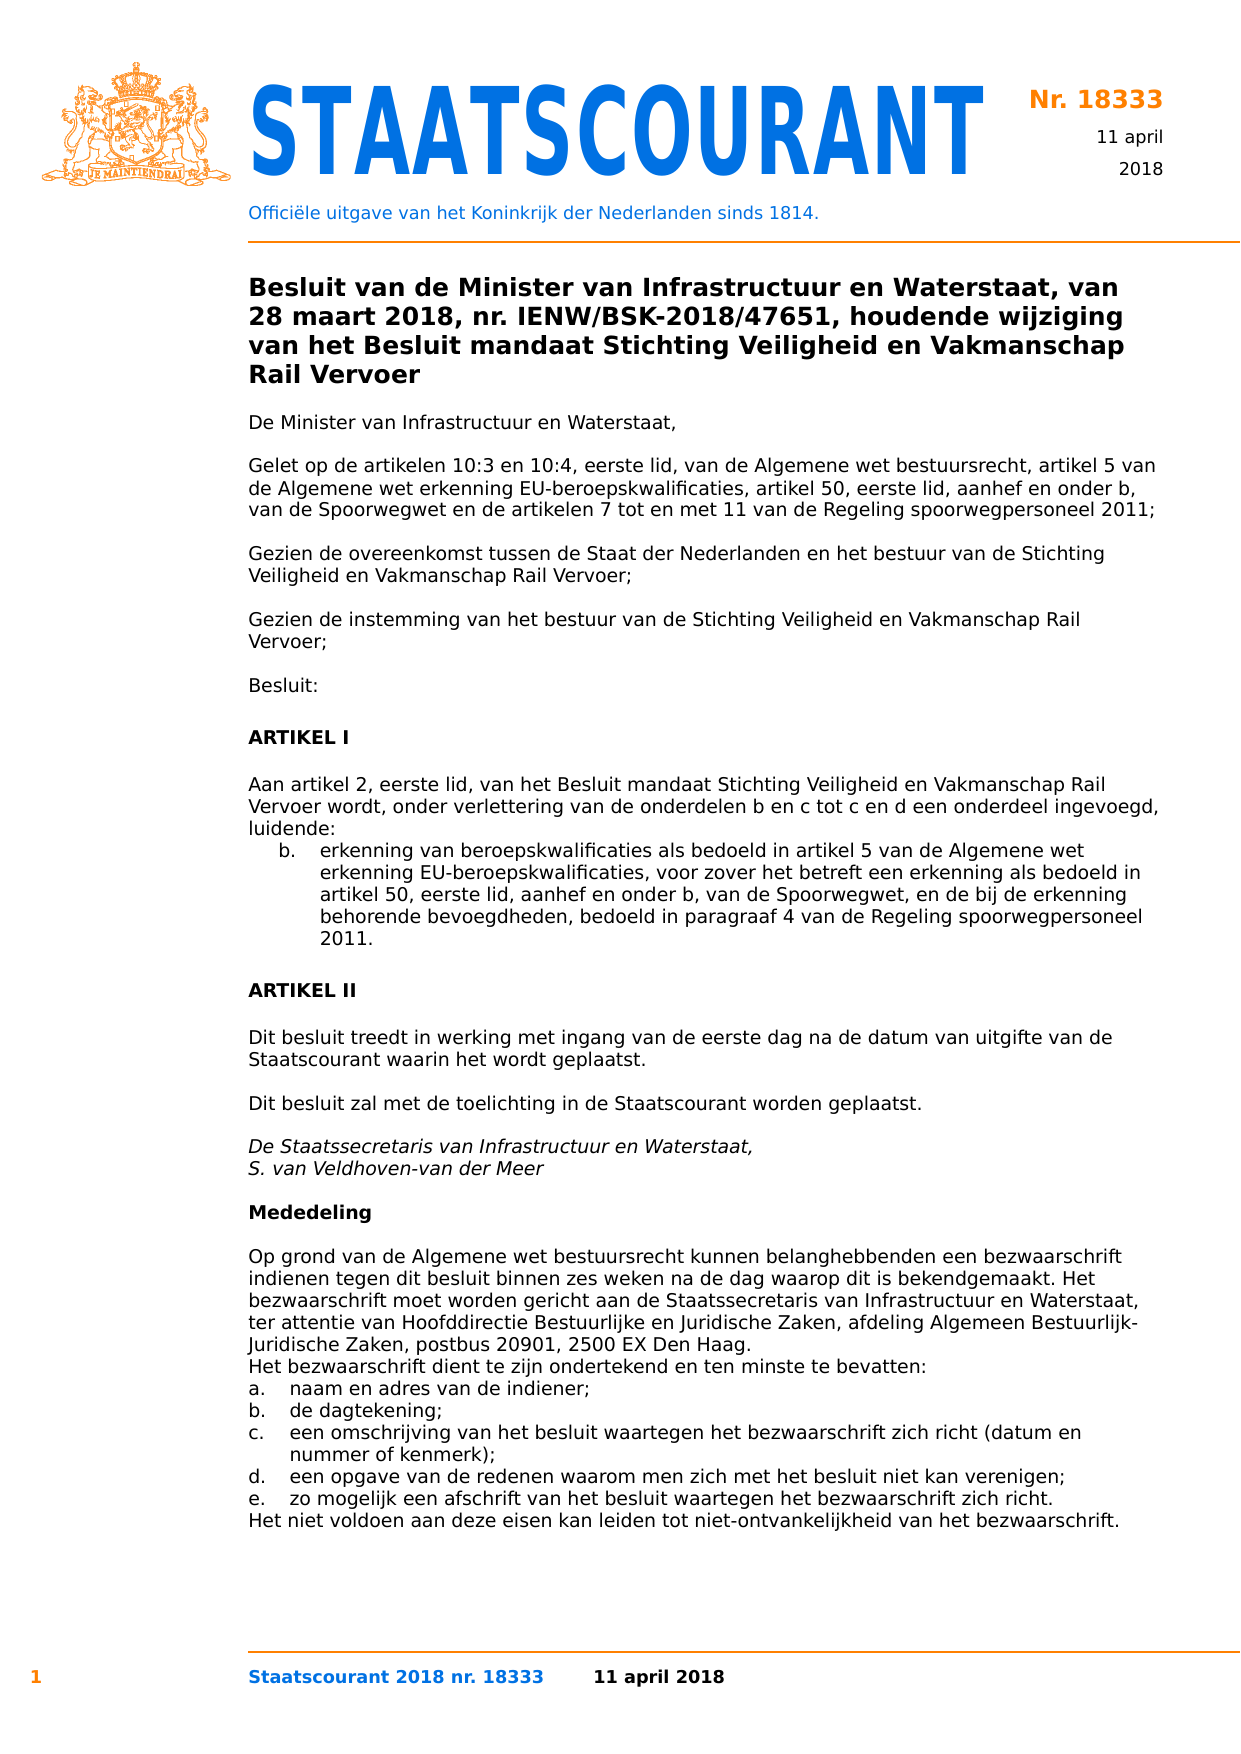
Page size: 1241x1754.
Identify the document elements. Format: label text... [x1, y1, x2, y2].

table_cell 11 april [998, 121, 1240, 153]
table_cell Officiële uitgave van het Koninkrijk der Nederlanden sinds 1814. [248, 203, 1240, 241]
text b. erkenning van beroepskwalificaties als bedoeld in artikel 5 van de Algemene wet erkenning EU-beroepskwalificaties, voor zover het betreft een erkenning als bedoeld in artikel 50, eerste lid, aanhef en onder b, van de Spoorwegwet, en de bij de erkenning behorende bevoegdheden, bedoeld in paragraaf 4 van de Regeling spoorwegpersoneel 2011. [278, 840, 1163, 950]
text Dit besluit zal met de toelichting in de Staatscourant worden geplaatst. [248, 1092, 1163, 1114]
text Besluit: [248, 675, 1163, 697]
table_header Nr. 18333 [998, 62, 1240, 121]
table_cell 2018 [998, 153, 1240, 203]
text Het bezwaarschrift dient te zijn ondertekend en ten minste te bevatten: [248, 1356, 1163, 1378]
text Het niet voldoen aan deze eisen kan leiden tot niet-ontvankelijkheid van het bezwaarschrift. [248, 1510, 1163, 1532]
text e. zo mogelijk een afschrift van het besluit waartegen het bezwaarschrift zich richt. [248, 1488, 1163, 1510]
subtitle ARTIKEL I [248, 727, 1163, 749]
text a. naam en adres van de indiener; [248, 1378, 1163, 1400]
table_header [25, 62, 248, 241]
text Gezien de instemming van het bestuur van de Stichting Veiligheid en Vakmanschap Rail Vervoer; [248, 609, 1163, 653]
text c. een omschrijving van het besluit waartegen het bezwaarschrift zich richt (datum en nummer of kenmerk); [248, 1422, 1163, 1466]
subtitle Besluit van de Minister van Infrastructuur en Waterstaat, van 28 maart 2018, nr. IENW/BSK-2018/47651, houdende wijziging van het Besluit mandaat Stichting Veiligheid en Vakmanschap Rail Vervoer [248, 273, 1163, 390]
text Op grond van de Algemene wet bestuursrecht kunnen belanghebbenden een bezwaarschrift indienen tegen dit besluit binnen zes weken na de dag waarop dit is bekendgemaakt. Het bezwaarschrift moet worden gericht aan de Staatssecretaris van Infrastructuur en Waterstaat, ter attentie van Hoofddirectie Bestuurlijke en Juridische Zaken, afdeling Algemeen Bestuurlijk-Juridische Zaken, postbus 20901, 2500 EX Den Haag. [248, 1246, 1163, 1356]
text Gezien de overeenkomst tussen de Staat der Nederlanden en het bestuur van de Stichting Veiligheid en Vakmanschap Rail Vervoer; [248, 543, 1163, 587]
text De Staatssecretaris van Infrastructuur en Waterstaat, S. van Veldhoven-van der Meer [248, 1136, 1163, 1180]
text De Minister van Infrastructuur en Waterstaat, [248, 412, 1163, 433]
text Aan artikel 2, eerste lid, van het Besluit mandaat Stichting Veiligheid en Vakmanschap Rail Vervoer wordt, onder verlettering van de onderdelen b en c tot c en d een onderdeel ingevoegd, luidende: [248, 774, 1163, 840]
text d. een opgave van de redenen waarom men zich met het besluit niet kan verenigen; [248, 1466, 1163, 1488]
table_header STAATSCOURANT [248, 62, 998, 203]
text Gelet op de artikelen 10:3 en 10:4, eerste lid, van de Algemene wet bestuursrecht, artikel 5 van de Algemene wet erkenning EU-beroepskwalificaties, artikel 50, eerste lid, aanhef en onder b, van de Spoorwegwet en de artikelen 7 tot en met 11 van de Regeling spoorwegpersoneel 2011; [248, 455, 1163, 521]
subtitle ARTIKEL II [248, 980, 1163, 1002]
text Mededeling [248, 1202, 1163, 1224]
text b. de dagtekening; [248, 1400, 1163, 1422]
text Dit besluit treedt in werking met ingang van de eerste dag na de datum van uitgifte van de Staatscourant waarin het wordt geplaatst. [248, 1027, 1163, 1071]
picture [41, 62, 231, 186]
